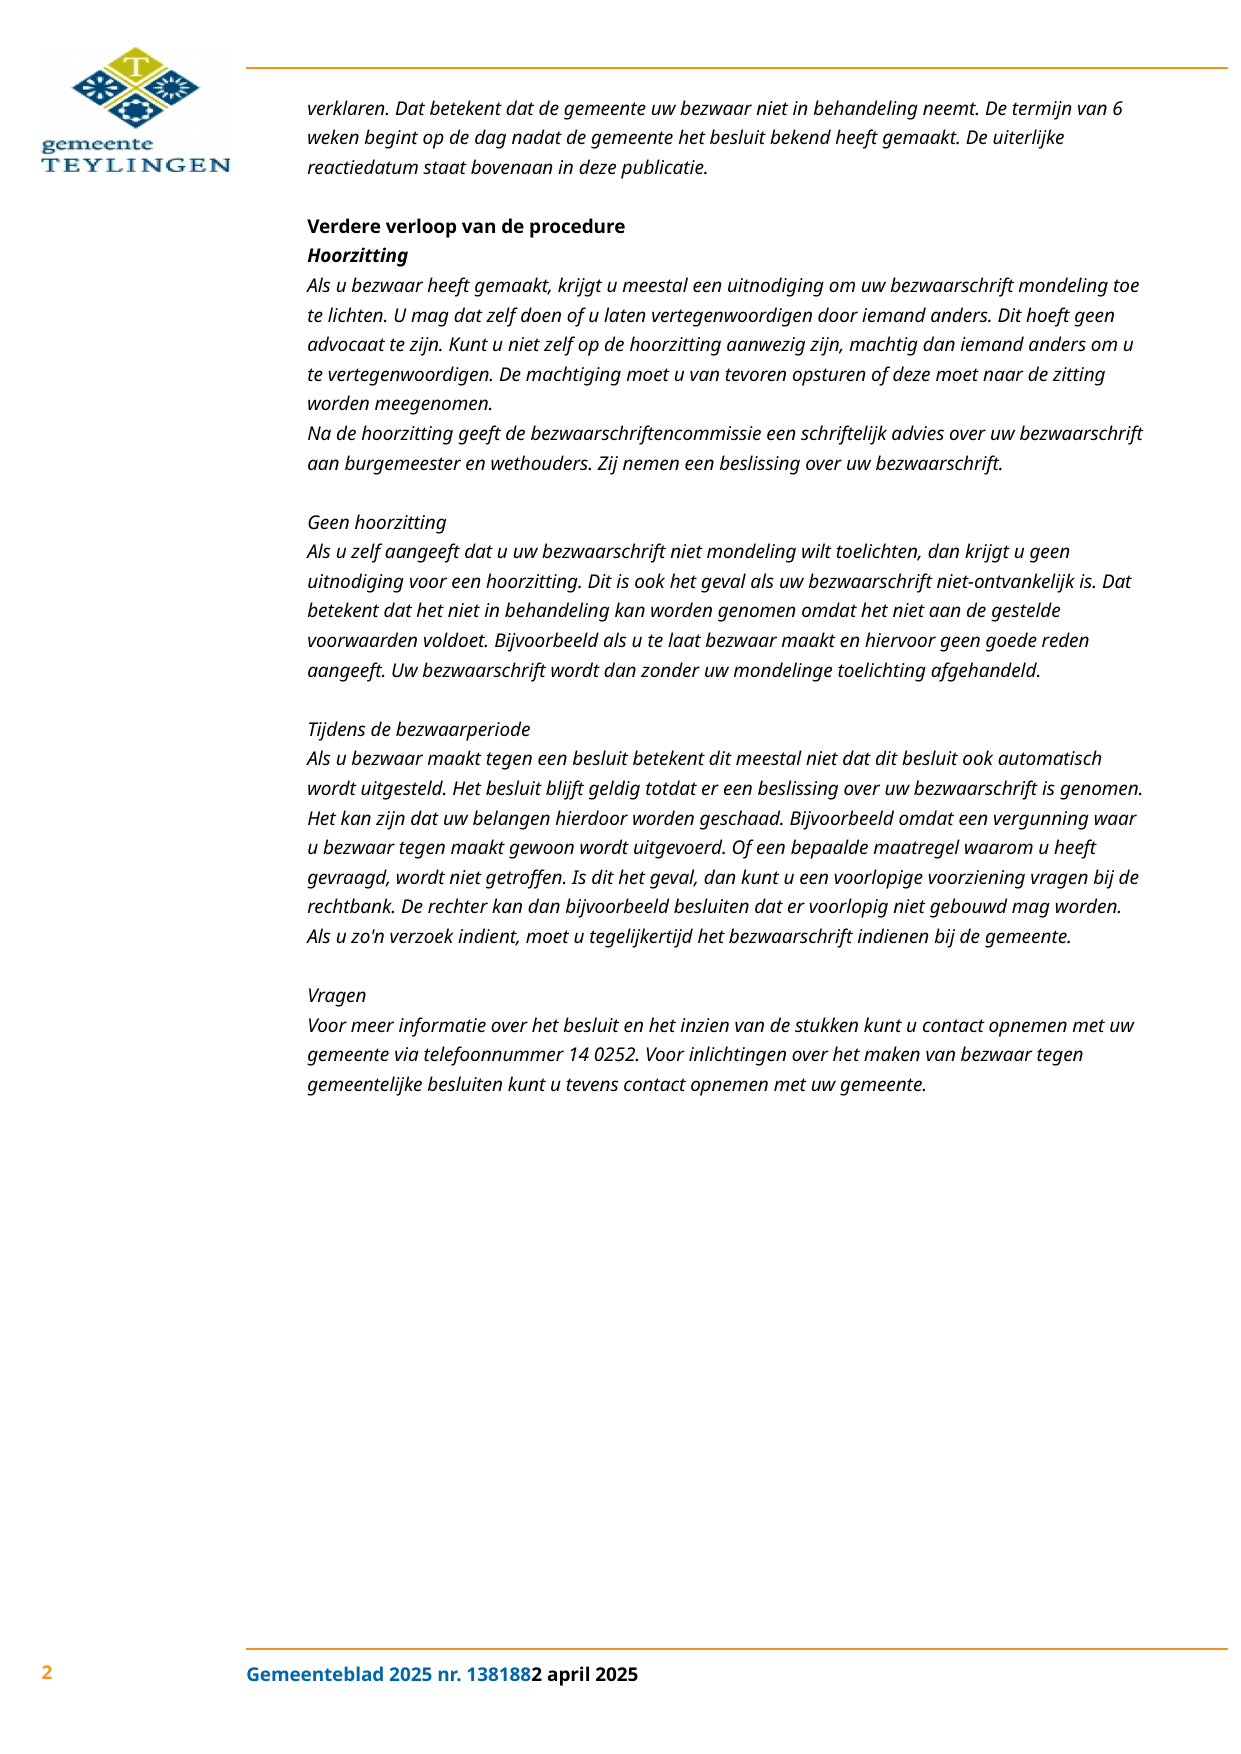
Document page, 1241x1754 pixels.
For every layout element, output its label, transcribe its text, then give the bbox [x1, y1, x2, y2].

list Geen hoorzitting [248, 509, 1152, 535]
list Vragen [248, 982, 1152, 1008]
list Als u bezwaar heeft gemaakt, krijgt u meestal een uitnodiging om uw bezwaarschrift mondeling toe te lichten. U mag dat zelf doen of u laten vertegenwoordigen door iemand anders. Dit hoeft geen advocaat te zijn. Kunt u niet zelf op de hoorzitting aanwezig zijn, machtig dan iemand anders om u te vertegenwoordigen. De machtiging moet u van tevoren opsturen of deze moet naar de zitting worden meegenomen. [248, 272, 1152, 416]
list Voor meer informatie over het besluit en het inzien van de stukken kunt u contact opnemen met uw gemeente via telefoonnummer 14 0252. Voor inlichtingen over het maken van bezwaar tegen gemeentelijke besluiten kunt u tevens contact opnemen met uw gemeente. [248, 1012, 1152, 1097]
list Verdere verloop van de procedure [248, 213, 1152, 239]
list Hoorzitting [248, 243, 1152, 268]
list verklaren. Dat betekent dat de gemeente uw bezwaar niet in behandeling neemt. De termijn van 6 weken begint op de dag nadat de gemeente het besluit bekend heeft gemaakt. De uiterlijke reactiedatum staat bovenaan in deze publicatie. [248, 95, 1152, 180]
list Als u bezwaar maakt tegen een besluit betekent dit meestal niet dat dit besluit ook automatisch wordt uitgesteld. Het besluit blijft geldig totdat er een beslissing over uw bezwaarschrift is genomen. Het kan zijn dat uw belangen hierdoor worden geschaad. Bijvoorbeeld omdat een vergunning waar u bezwaar tegen maakt gewoon wordt uitgevoerd. Of een bepaalde maatregel waarom u heeft gevraagd, wordt niet getroffen. Is dit het geval, dan kunt u een voorlopige voorziening vragen bij de rechtbank. De rechter kan dan bijvoorbeeld besluiten dat er voorlopig niet gebouwd mag worden. Als u zo'n verzoek indient, moet u tegelijkertijd het bezwaarschrift indienen bij de gemeente. [248, 746, 1152, 949]
list Als u zelf aangeeft dat u uw bezwaarschrift niet mondeling wilt toelichten, dan krijgt u geen uitnodiging voor een hoorzitting. Dit is ook het geval als uw bezwaarschrift niet-ontvankelijk is. Dat betekent dat het niet in behandeling kan worden genomen omdat het niet aan de gestelde voorwaarden voldoet. Bijvoorbeeld als u te laat bezwaar maakt en hiervoor geen goede reden aangeeft. Uw bezwaarschrift wordt dan zonder uw mondelinge toelichting afgehandeld. [248, 538, 1152, 683]
list Na de hoorzitting geeft de bezwaarschriftencommissie een schriftelijk advies over uw bezwaarschrift aan burgemeester en wethouders. Zij nemen een beslissing over uw bezwaarschrift. [248, 420, 1152, 476]
picture [41, 47, 231, 172]
list Tijdens de bezwaarperiode [248, 716, 1152, 742]
